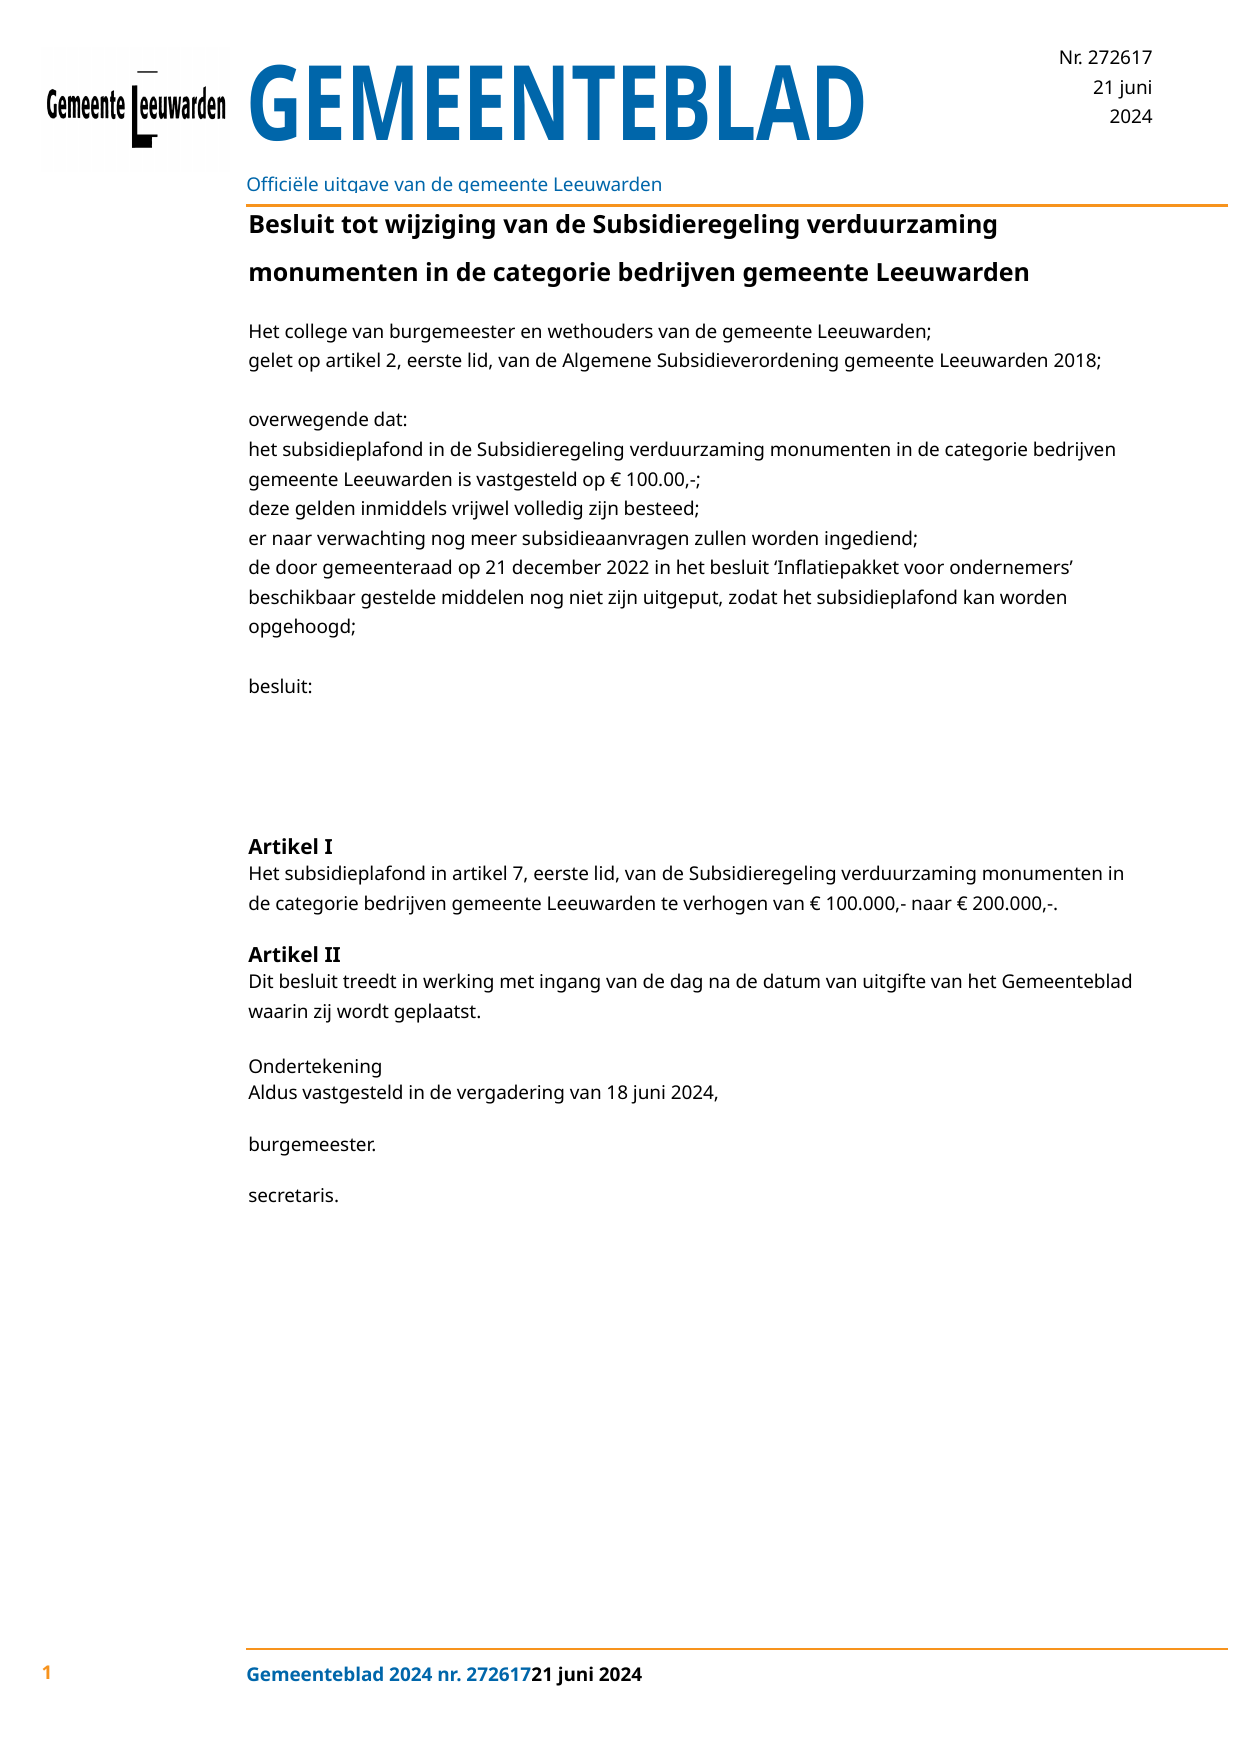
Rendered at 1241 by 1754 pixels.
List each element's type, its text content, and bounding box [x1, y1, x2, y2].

text de door gemeenteraad op 21 december 2022 in het besluit ‘Inflatiepakket voor ondernemers’ beschikbaar gestelde middelen nog niet zijn uitgeput, zodat het subsidieplafond kan worden opgehoogd; [248, 554, 1152, 639]
text gelet op artikel 2, eerste lid, van de Algemene Subsidieverordening gemeente Leeuwarden 2018; [248, 347, 1152, 373]
picture [41, 47, 231, 172]
text Ondertekening [248, 1053, 1152, 1079]
text Het subsidieplafond in artikel 7, eerste lid, van de Subsidieregeling verduurzaming monumenten in de categorie bedrijven gemeente Leeuwarden te verhogen van € 100.000,- naar € 200.000,-. [248, 860, 1152, 916]
text Aldus vastgesteld in de vergadering van 18 juni 2024, [248, 1079, 1152, 1105]
text besluit: [248, 673, 1152, 699]
text Artikel I [248, 832, 1152, 860]
text overwegende dat: [248, 407, 1152, 432]
text het subsidieplafond in de Subsidieregeling verduurzaming monumenten in de categorie bedrijven gemeente Leeuwarden is vastgesteld op € 100.00,-; [248, 436, 1152, 492]
text secretaris. [248, 1182, 1152, 1208]
text er naar verwachting nog meer subsidieaanvragen zullen worden ingediend; [248, 525, 1152, 551]
text Besluit tot wijziging van de Subsidieregeling verduurzaming monumenten in de categorie bedrijven gemeente Leeuwarden [248, 207, 1152, 288]
text burgemeester. [248, 1131, 1152, 1156]
text Dit besluit treedt in werking met ingang van de dag na de datum van uitgifte van het Gemeenteblad waarin zij wordt geplaatst. [248, 969, 1152, 1024]
text Het college van burgemeester en wethouders van de gemeente Leeuwarden; [248, 318, 1152, 344]
text deze gelden inmiddels vrijwel volledig zijn besteed; [248, 495, 1152, 521]
text Artikel II [248, 940, 1152, 969]
